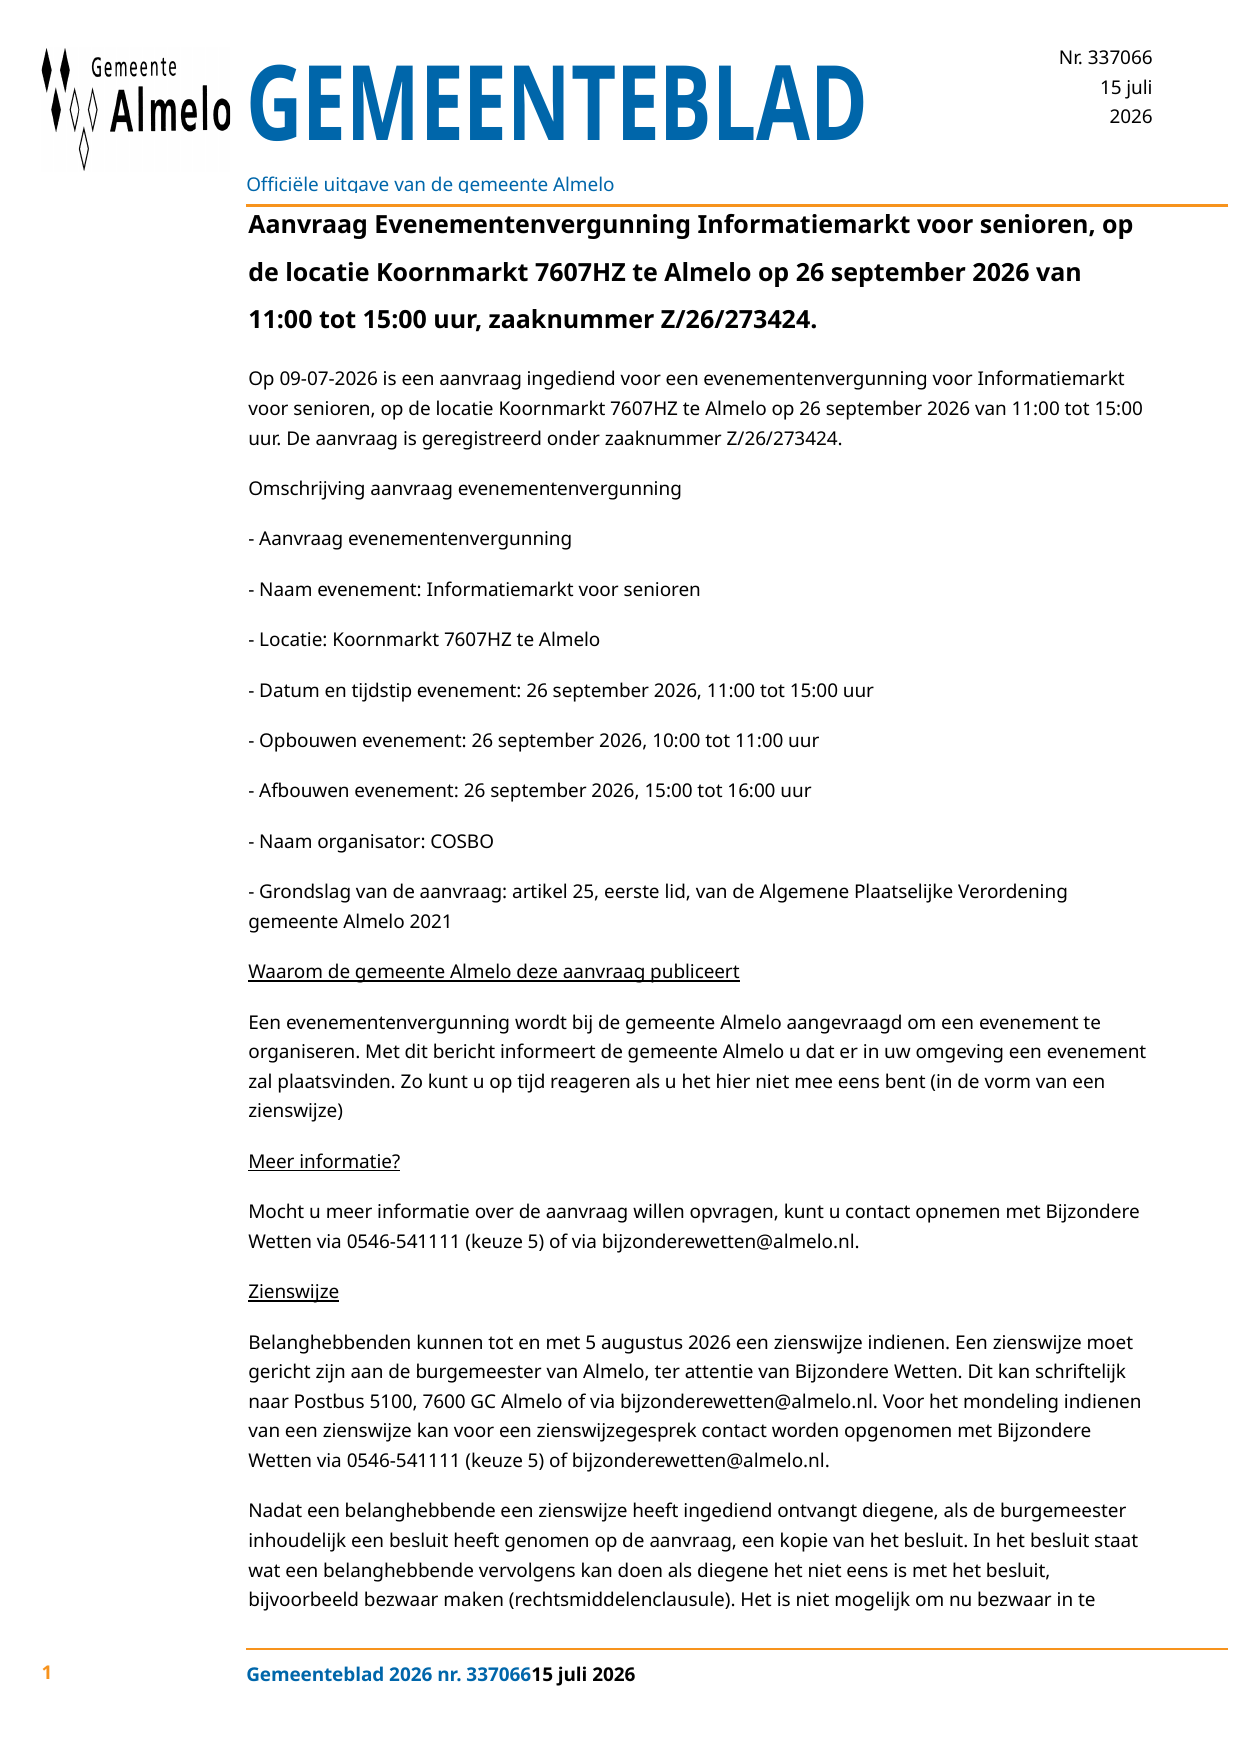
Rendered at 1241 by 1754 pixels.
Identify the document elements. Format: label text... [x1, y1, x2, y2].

text - Naam organisator: COSBO [248, 828, 1152, 854]
text Meer informatie? [248, 1148, 1152, 1174]
text - Datum en tijdstip evenement: 26 september 2026, 11:00 tot 15:00 uur [248, 677, 1152, 702]
text - Grondslag van de aanvraag: artikel 25, eerste lid, van de Algemene Plaatselijke Verordening gemeente Almelo 2021 [248, 878, 1152, 934]
text - Naam evenement: Informatiemarkt voor senioren [248, 576, 1152, 602]
text Nadat een belanghebbende een zienswijze heeft ingediend ontvangt diegene, als de burgemeester inhoudelijk een besluit heeft genomen op de aanvraag, een kopie van het besluit. In het besluit staat wat een belanghebbende vervolgens kan doen als diegene het niet eens is met het besluit, bijvoorbeeld bezwaar maken (rechtsmiddelenclausule). Het is niet mogelijk om nu bezwaar in te [248, 1498, 1152, 1612]
text Een evenementenvergunning wordt bij de gemeente Almelo aangevraagd om een evenement te organiseren. Met dit bericht informeert de gemeente Almelo u dat er in uw omgeving een evenement zal plaatsvinden. Zo kunt u op tijd reageren als u het hier niet mee eens bent (in de vorm van een zienswijze) [248, 1009, 1152, 1123]
text Belanghebbenden kunnen tot en met 5 augustus 2026 een zienswijze indienen. Een zienswijze moet gericht zijn aan de burgemeester van Almelo, ter attentie van Bijzondere Wetten. Dit kan schriftelijk naar Postbus 5100, 7600 GC Almelo of via bijzonderewetten@almelo.nl. Voor het mondeling indienen van een zienswijze kan voor een zienswijzegesprek contact worden opgenomen met Bijzondere Wetten via 0546-541111 (keuze 5) of bijzonderewetten@almelo.nl. [248, 1329, 1152, 1473]
text - Aanvraag evenementenvergunning [248, 526, 1152, 551]
picture [41, 47, 231, 172]
text Aanvraag Evenementenvergunning Informatiemarkt voor senioren, op de locatie Koornmarkt 7607HZ te Almelo op 26 september 2026 van 11:00 tot 15:00 uur, zaaknummer Z/26/273424. [248, 207, 1152, 336]
text Op 09-07-2026 is een aanvraag ingediend voor een evenementenvergunning voor Informatiemarkt voor senioren, op de locatie Koornmarkt 7607HZ te Almelo op 26 september 2026 van 11:00 tot 15:00 uur. De aanvraag is geregistreerd onder zaaknummer Z/26/273424. [248, 366, 1152, 450]
text - Afbouwen evenement: 26 september 2026, 15:00 tot 16:00 uur [248, 778, 1152, 803]
text Zienswijze [248, 1278, 1152, 1304]
text - Locatie: Koornmarkt 7607HZ te Almelo [248, 626, 1152, 652]
text Waarom de gemeente Almelo deze aanvraag publiceert [248, 958, 1152, 984]
text - Opbouwen evenement: 26 september 2026, 10:00 tot 11:00 uur [248, 727, 1152, 753]
text Omschrijving aanvraag evenementenvergunning [248, 475, 1152, 501]
text Mocht u meer informatie over de aanvraag willen opvragen, kunt u contact opnemen met Bijzondere Wetten via 0546-541111 (keuze 5) of via bijzonderewetten@almelo.nl. [248, 1198, 1152, 1254]
